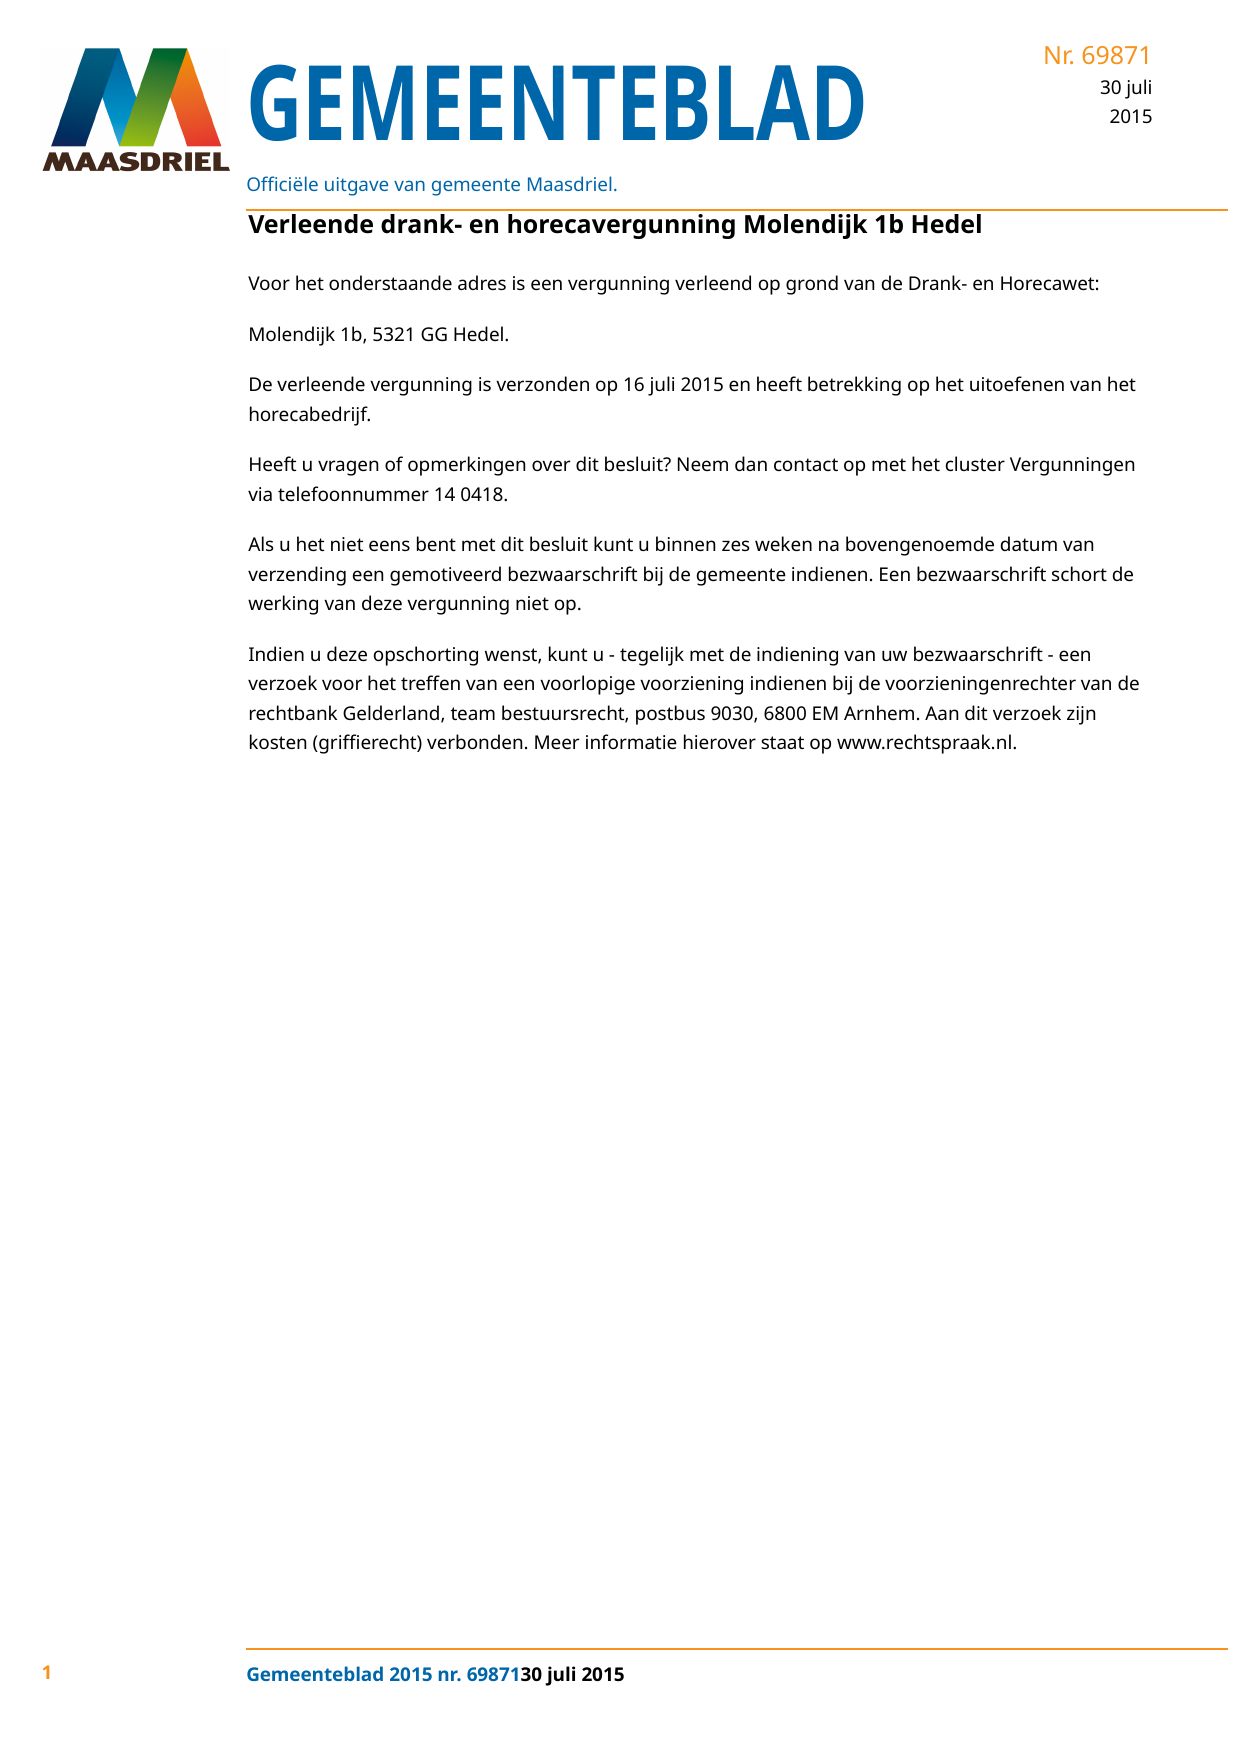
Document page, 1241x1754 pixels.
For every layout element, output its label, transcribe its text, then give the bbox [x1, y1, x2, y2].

text Molendijk 1b, 5321 GG Hedel. [248, 321, 1152, 346]
text De verleende vergunning is verzonden op 16 juli 2015 en heeft betrekking op het uitoefenen van het horecabedrijf. [248, 371, 1152, 426]
text Verleende drank- en horecavergunning Molendijk 1b Hedel [248, 211, 1152, 241]
picture [41, 47, 231, 172]
text Indien u deze opschorting wenst, kunt u - tegelijk met de indiening van uw bezwaarschrift - een verzoek voor het treffen van een voorlopige voorziening indienen bij de voorzieningenrechter van de rechtbank Gelderland, team bestuursrecht, postbus 9030, 6800 EM Arnhem. Aan dit verzoek zijn kosten (griffierecht) verbonden. Meer informatie hierover staat op www.rechtspraak.nl. [248, 641, 1152, 755]
text Heeft u vragen of opmerkingen over dit besluit? Neem dan contact op met het cluster Vergunningen via telefoonnummer 14 0418. [248, 451, 1152, 506]
text Voor het onderstaande adres is een vergunning verleend op grond van de Drank- en Horecawet: [248, 270, 1152, 296]
text Als u het niet eens bent met dit besluit kunt u binnen zes weken na bovengenoemde datum van verzending een gemotiveerd bezwaarschrift bij de gemeente indienen. Een bezwaarschrift schort de werking van deze vergunning niet op. [248, 531, 1152, 616]
